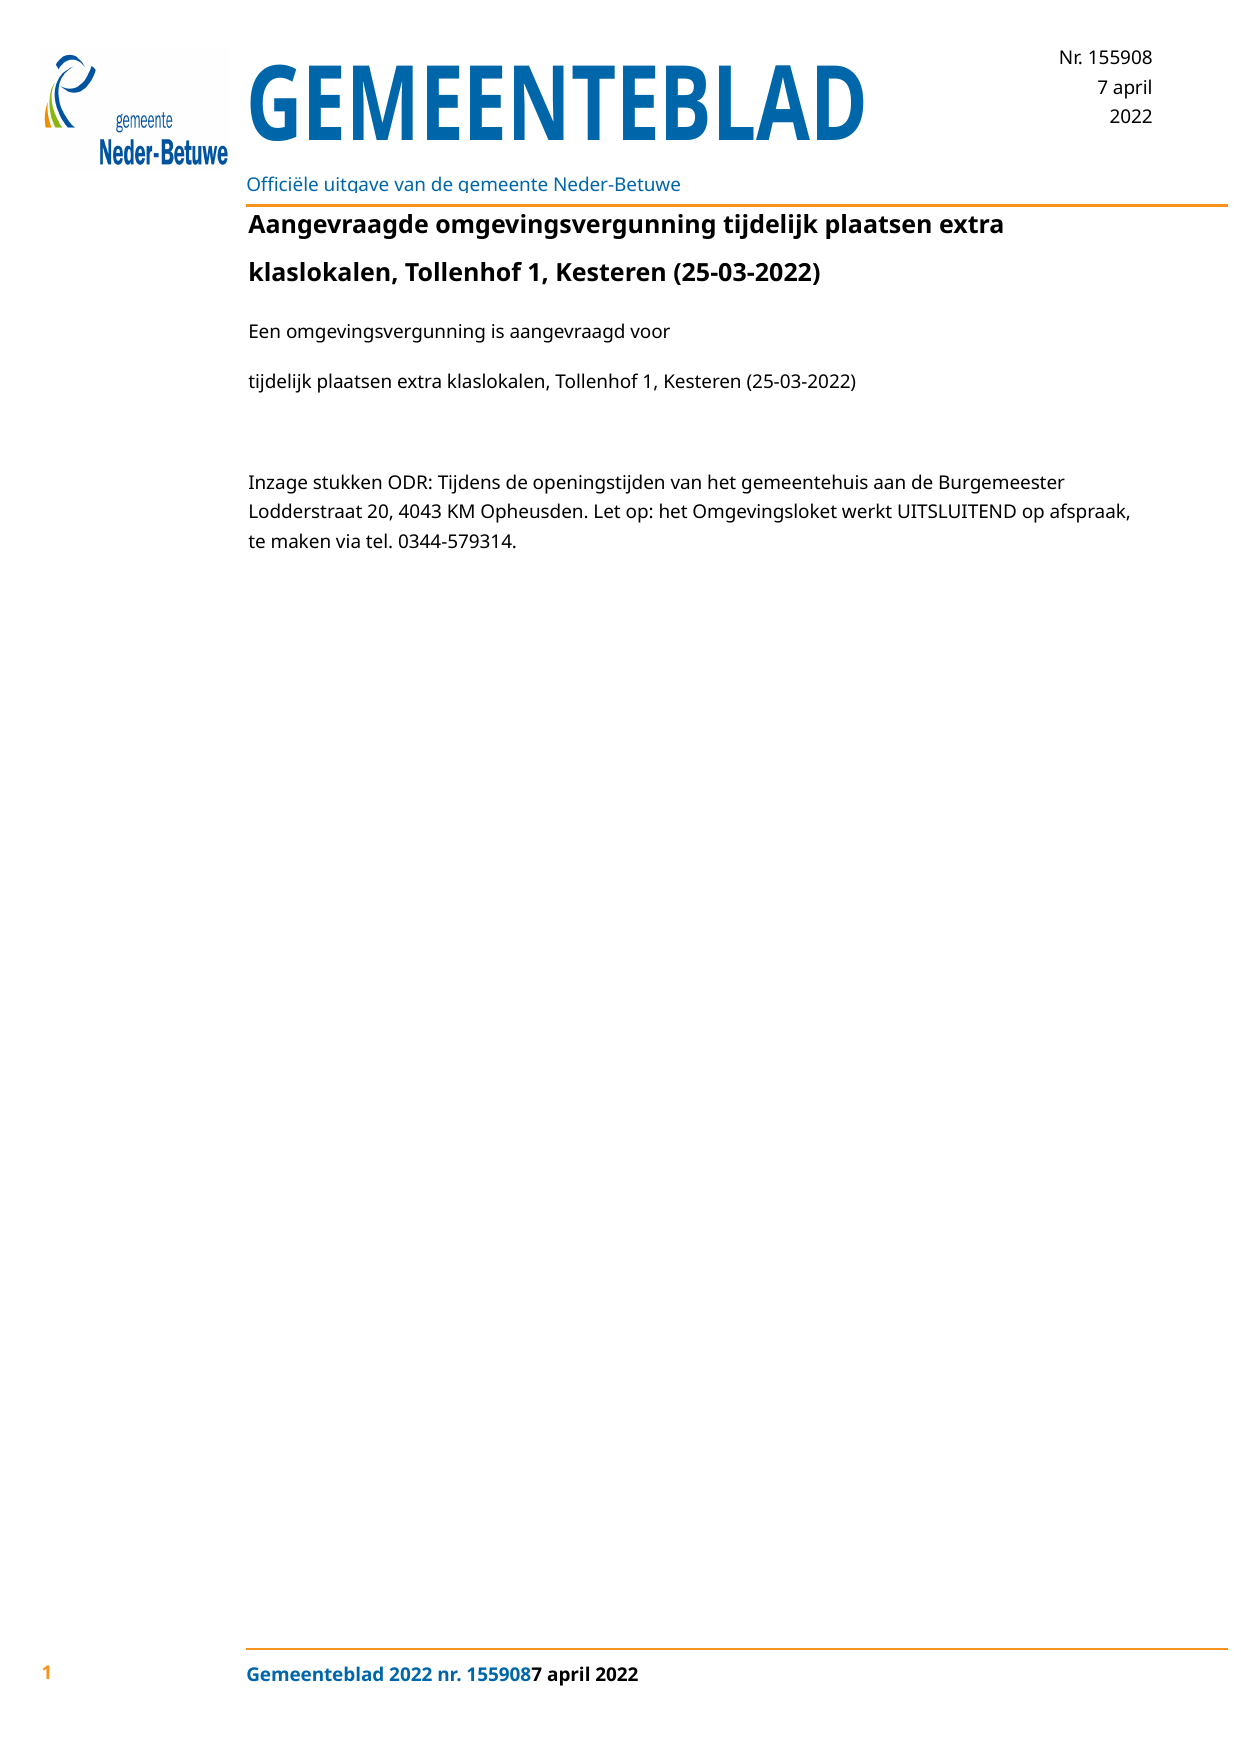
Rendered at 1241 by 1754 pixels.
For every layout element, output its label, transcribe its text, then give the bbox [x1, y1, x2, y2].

text Aangevraagde omgevingsvergunning tijdelijk plaatsen extra klaslokalen, Tollenhof 1, Kesteren (25-03-2022) [248, 207, 1152, 288]
text tijdelijk plaatsen extra klaslokalen, Tollenhof 1, Kesteren (25-03-2022) [248, 368, 1152, 394]
text Een omgevingsvergunning is aangevraagd voor [248, 318, 1152, 344]
text Inzage stukken ODR: Tijdens de openingstijden van het gemeentehuis aan de Burgemeester Lodderstraat 20, 4043 KM Opheusden. Let op: het Omgevingsloket werkt UITSLUITEND op afspraak, te maken via tel. 0344-579314. [248, 469, 1152, 554]
picture [41, 47, 231, 172]
